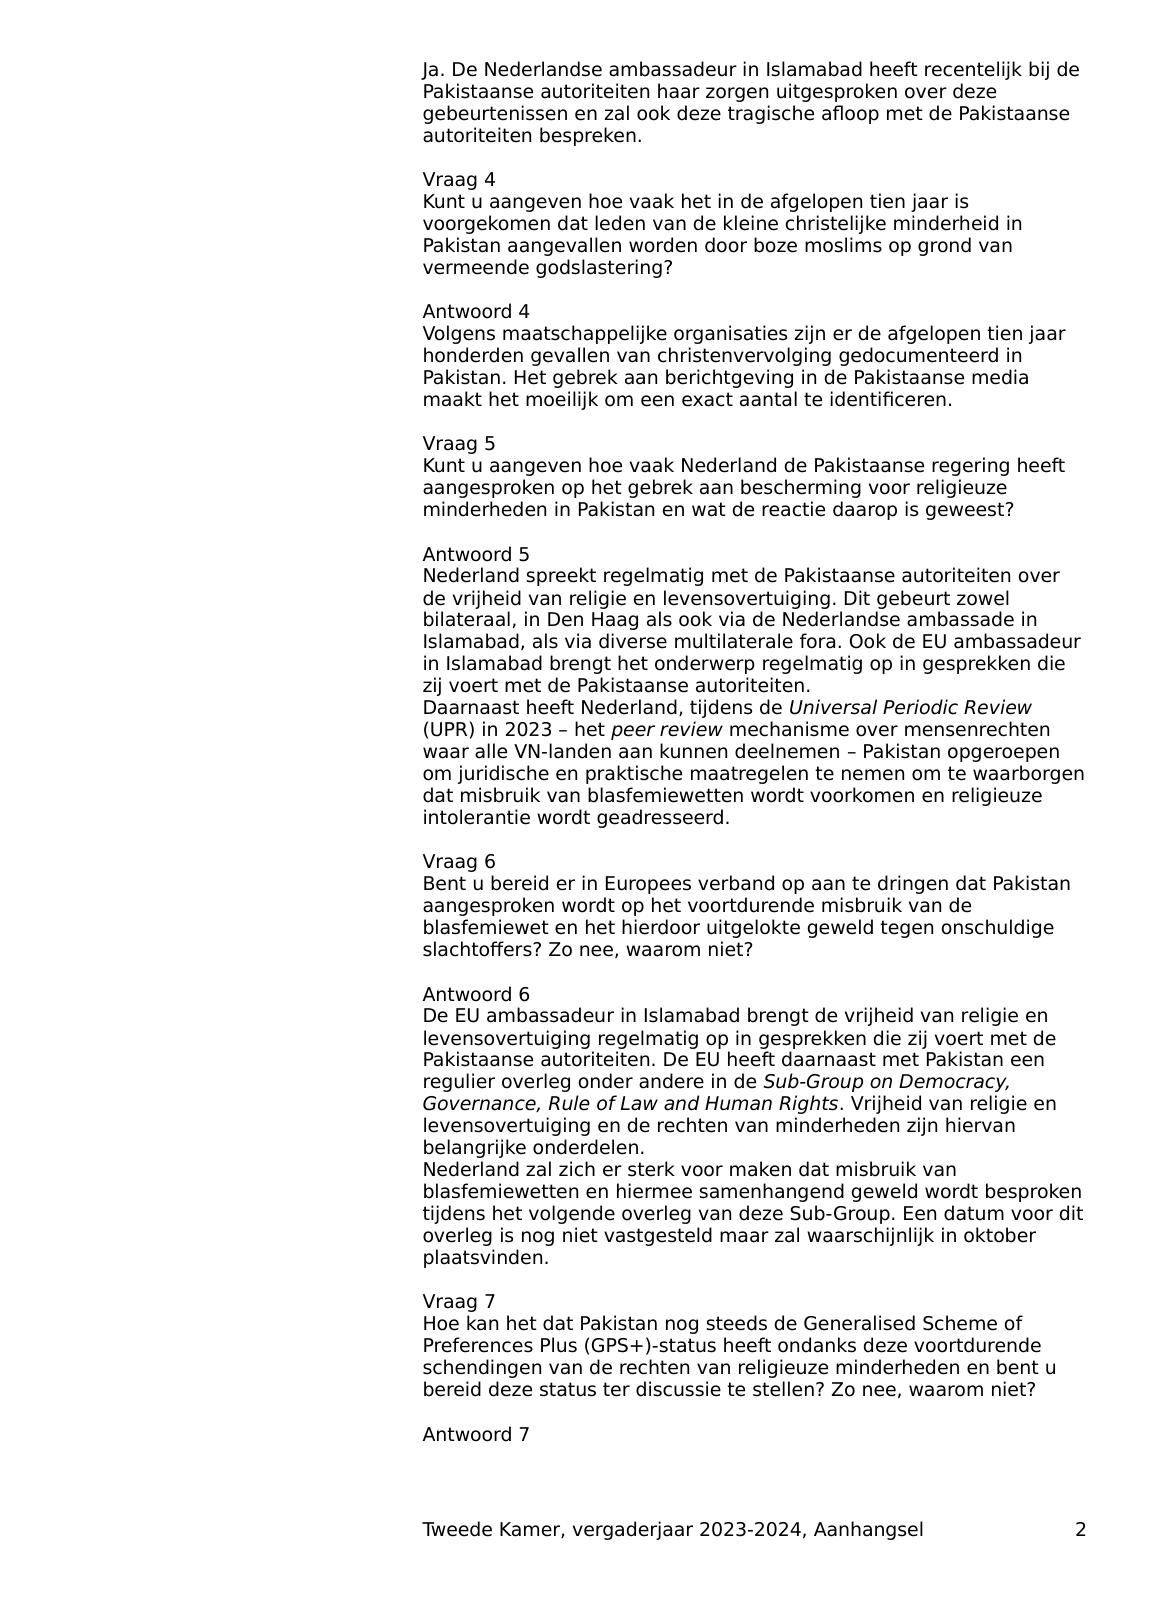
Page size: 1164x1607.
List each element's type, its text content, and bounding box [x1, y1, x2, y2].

text Antwoord 4 [422, 301, 1087, 323]
text Vraag 6 [422, 851, 1087, 873]
text Nederland spreekt regelmatig met de Pakistaanse autoriteiten over de vrijheid van religie en levensovertuiging. Dit gebeurt zowel bilateraal, in Den Haag als ook via de Nederlandse ambassade in Islamabad, als via diverse multilaterale fora. Ook de EU ambassadeur in Islamabad brengt het onderwerp regelmatig op in gesprekken die zij voert met de Pakistaanse autoriteiten. [422, 565, 1087, 697]
text Vraag 7 [422, 1291, 1087, 1313]
text Vraag 5 [422, 433, 1087, 455]
text Kunt u aangeven hoe vaak Nederland de Pakistaanse regering heeft aangesproken op het gebrek aan bescherming voor religieuze minderheden in Pakistan en wat de reactie daarop is geweest? [422, 455, 1087, 521]
text Vraag 4 [422, 169, 1087, 191]
text Bent u bereid er in Europees verband op aan te dringen dat Pakistan aangesproken wordt op het voortdurende misbruik van de blasfemiewet en het hierdoor uitgelokte geweld tegen onschuldige slachtoffers? Zo nee, waarom niet? [422, 873, 1087, 961]
text De EU ambassadeur in Islamabad brengt de vrijheid van religie en levensovertuiging regelmatig op in gesprekken die zij voert met de Pakistaanse autoriteiten. De EU heeft daarnaast met Pakistan een regulier overleg onder andere in de Sub-Group on Democracy, Governance, Rule of Law and Human Rights. Vrijheid van religie en levensovertuiging en de rechten van minderheden zijn hiervan belangrijke onderdelen. [422, 1005, 1087, 1159]
text Nederland zal zich er sterk voor maken dat misbruik van blasfemiewetten en hiermee samenhangend geweld wordt besproken tijdens het volgende overleg van deze Sub-Group. Een datum voor dit overleg is nog niet vastgesteld maar zal waarschijnlijk in oktober plaatsvinden. [422, 1159, 1087, 1269]
text Volgens maatschappelijke organisaties zijn er de afgelopen tien jaar honderden gevallen van christenvervolging gedocumenteerd in Pakistan. Het gebrek aan berichtgeving in de Pakistaanse media maakt het moeilijk om een exact aantal te identificeren. [422, 323, 1087, 411]
text Antwoord 7 [422, 1423, 1087, 1445]
text Daarnaast heeft Nederland, tijdens de Universal Periodic Review (UPR) in 2023 – het peer review mechanisme over mensenrechten waar alle VN-landen aan kunnen deelnemen – Pakistan opgeroepen om juridische en praktische maatregelen te nemen om te waarborgen dat misbruik van blasfemiewetten wordt voorkomen en religieuze intolerantie wordt geadresseerd. [422, 697, 1087, 829]
text Antwoord 6 [422, 983, 1087, 1005]
text Ja. De Nederlandse ambassadeur in Islamabad heeft recentelijk bij de Pakistaanse autoriteiten haar zorgen uitgesproken over deze gebeurtenissen en zal ook deze tragische afloop met de Pakistaanse autoriteiten bespreken. [422, 59, 1087, 147]
text Kunt u aangeven hoe vaak het in de afgelopen tien jaar is voorgekomen dat leden van de kleine christelijke minderheid in Pakistan aangevallen worden door boze moslims op grond van vermeende godslastering? [422, 191, 1087, 279]
text Antwoord 5 [422, 543, 1087, 565]
text Hoe kan het dat Pakistan nog steeds de Generalised Scheme of Preferences Plus (GPS+)-status heeft ondanks deze voortdurende schendingen van de rechten van religieuze minderheden en bent u bereid deze status ter discussie te stellen? Zo nee, waarom niet? [422, 1313, 1087, 1401]
